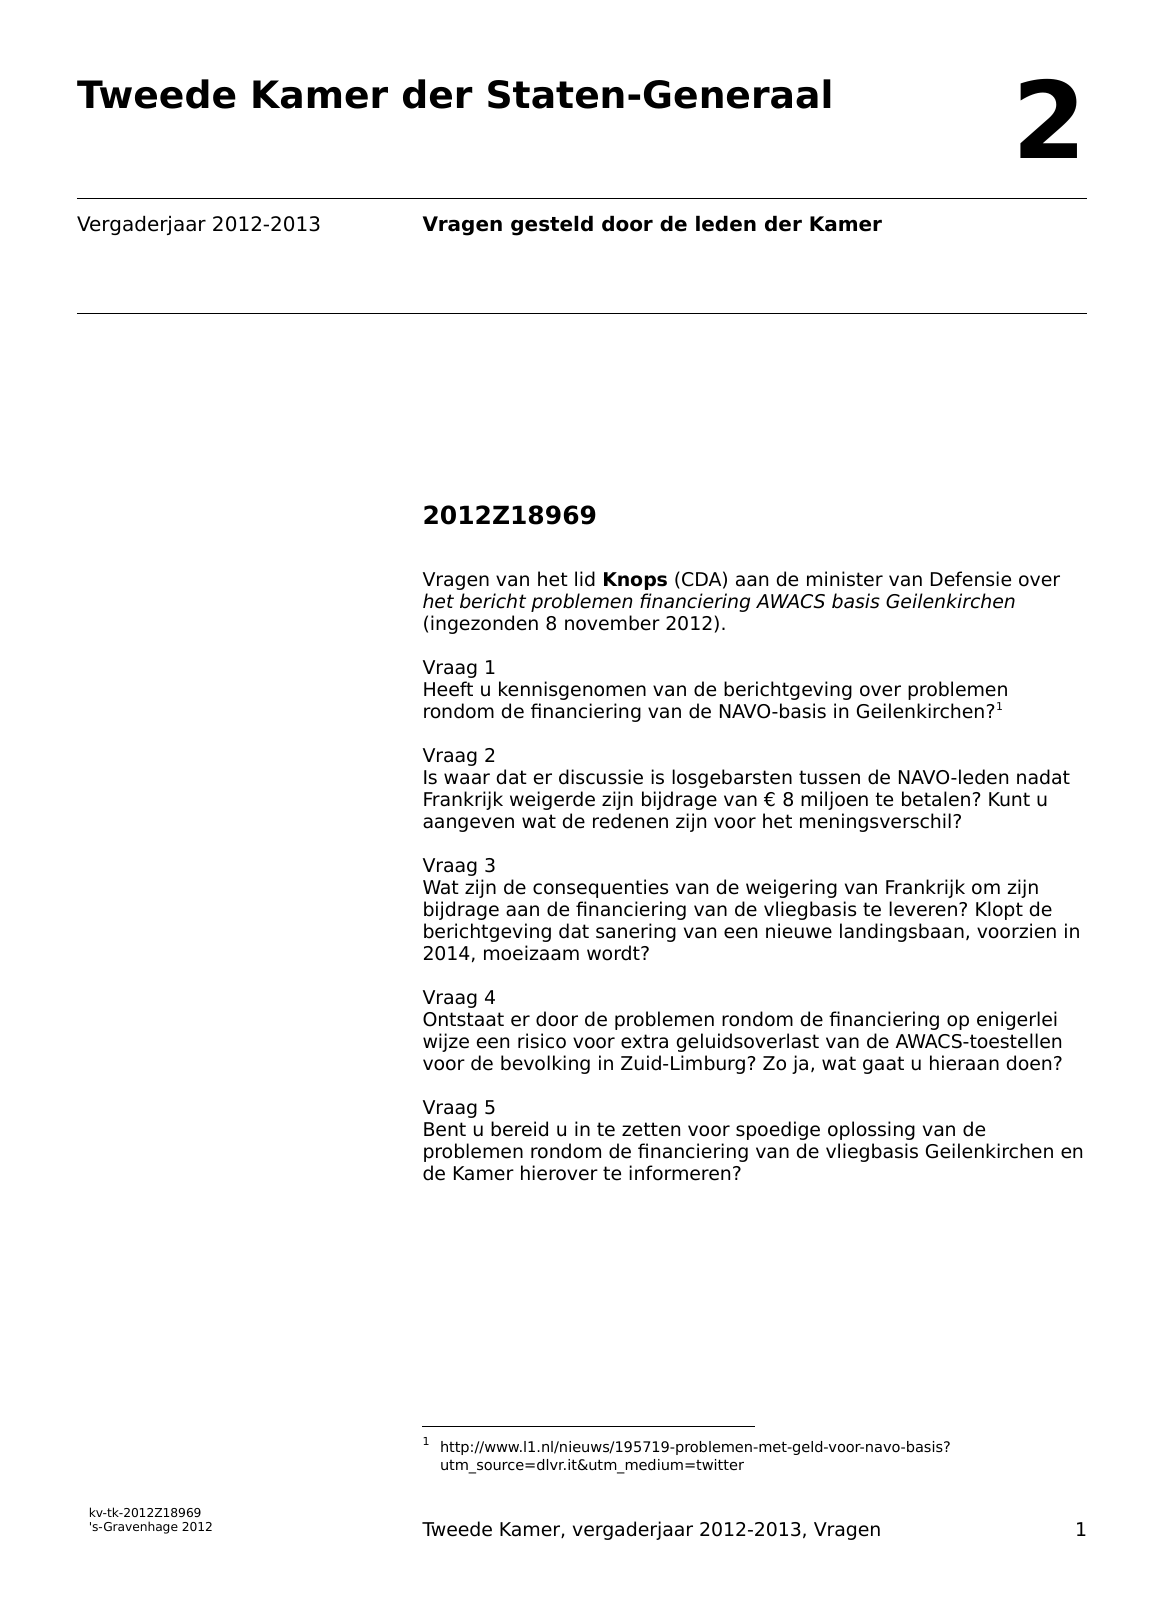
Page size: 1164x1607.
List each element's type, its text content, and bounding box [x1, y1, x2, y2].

text Vragen van het lid Knops (CDA) aan de minister van Defensie over het bericht problemen financiering AWACS basis Geilenkirchen (ingezonden 8 november 2012). [422, 569, 1087, 635]
table_header Tweede Kamer der Staten-Generaal [77, 59, 886, 198]
text Vraag 3 [422, 855, 1087, 877]
text Vraag 1 [422, 657, 1087, 679]
text Vraag 5 [422, 1097, 1087, 1119]
text Wat zijn de consequenties van de weigering van Frankrijk om zijn bijdrage aan de financiering van de vliegbasis te leveren? Klopt de berichtgeving dat sanering van een nieuwe landingsbaan, voorzien in 2014, moeizaam wordt? [422, 877, 1087, 965]
text Is waar dat er discussie is losgebarsten tussen de NAVO-leden nadat Frankrijk weigerde zijn bijdrage van € 8 miljoen te betalen? Kunt u aangeven wat de redenen zijn voor het meningsverschil? [422, 767, 1087, 833]
text 2012Z18969 [422, 501, 1087, 531]
table_cell Vergaderjaar 2012-2013 [77, 199, 422, 313]
text Ontstaat er door de problemen rondom de financiering op enigerlei wijze een risico voor extra geluidsoverlast van de AWACS-toestellen voor de bevolking in Zuid-Limburg? Zo ja, wat gaat u hieraan doen? [422, 1009, 1087, 1075]
table_header 2 [886, 59, 1087, 198]
text kv-tk-2012Z18969 [88, 1506, 323, 1520]
text Vraag 4 [422, 987, 1087, 1009]
text Bent u bereid u in te zetten voor spoedige oplossing van de problemen rondom de financiering van de vliegbasis Geilenkirchen en de Kamer hierover te informeren? [422, 1119, 1087, 1185]
text http://www.l1.nl/nieuws/195719-problemen-met-geld-voor-navo-basis?utm_source=dlvr.it&utm_medium=twitter [422, 1435, 1087, 1474]
text Vraag 2 [422, 745, 1087, 767]
text 's-Gravenhage 2012 [88, 1520, 323, 1534]
text Heeft u kennisgenomen van de berichtgeving over problemen rondom de financiering van de NAVO-basis in Geilenkirchen? [422, 679, 1087, 723]
table_cell Vragen gesteld door de leden der Kamer [422, 199, 1087, 313]
